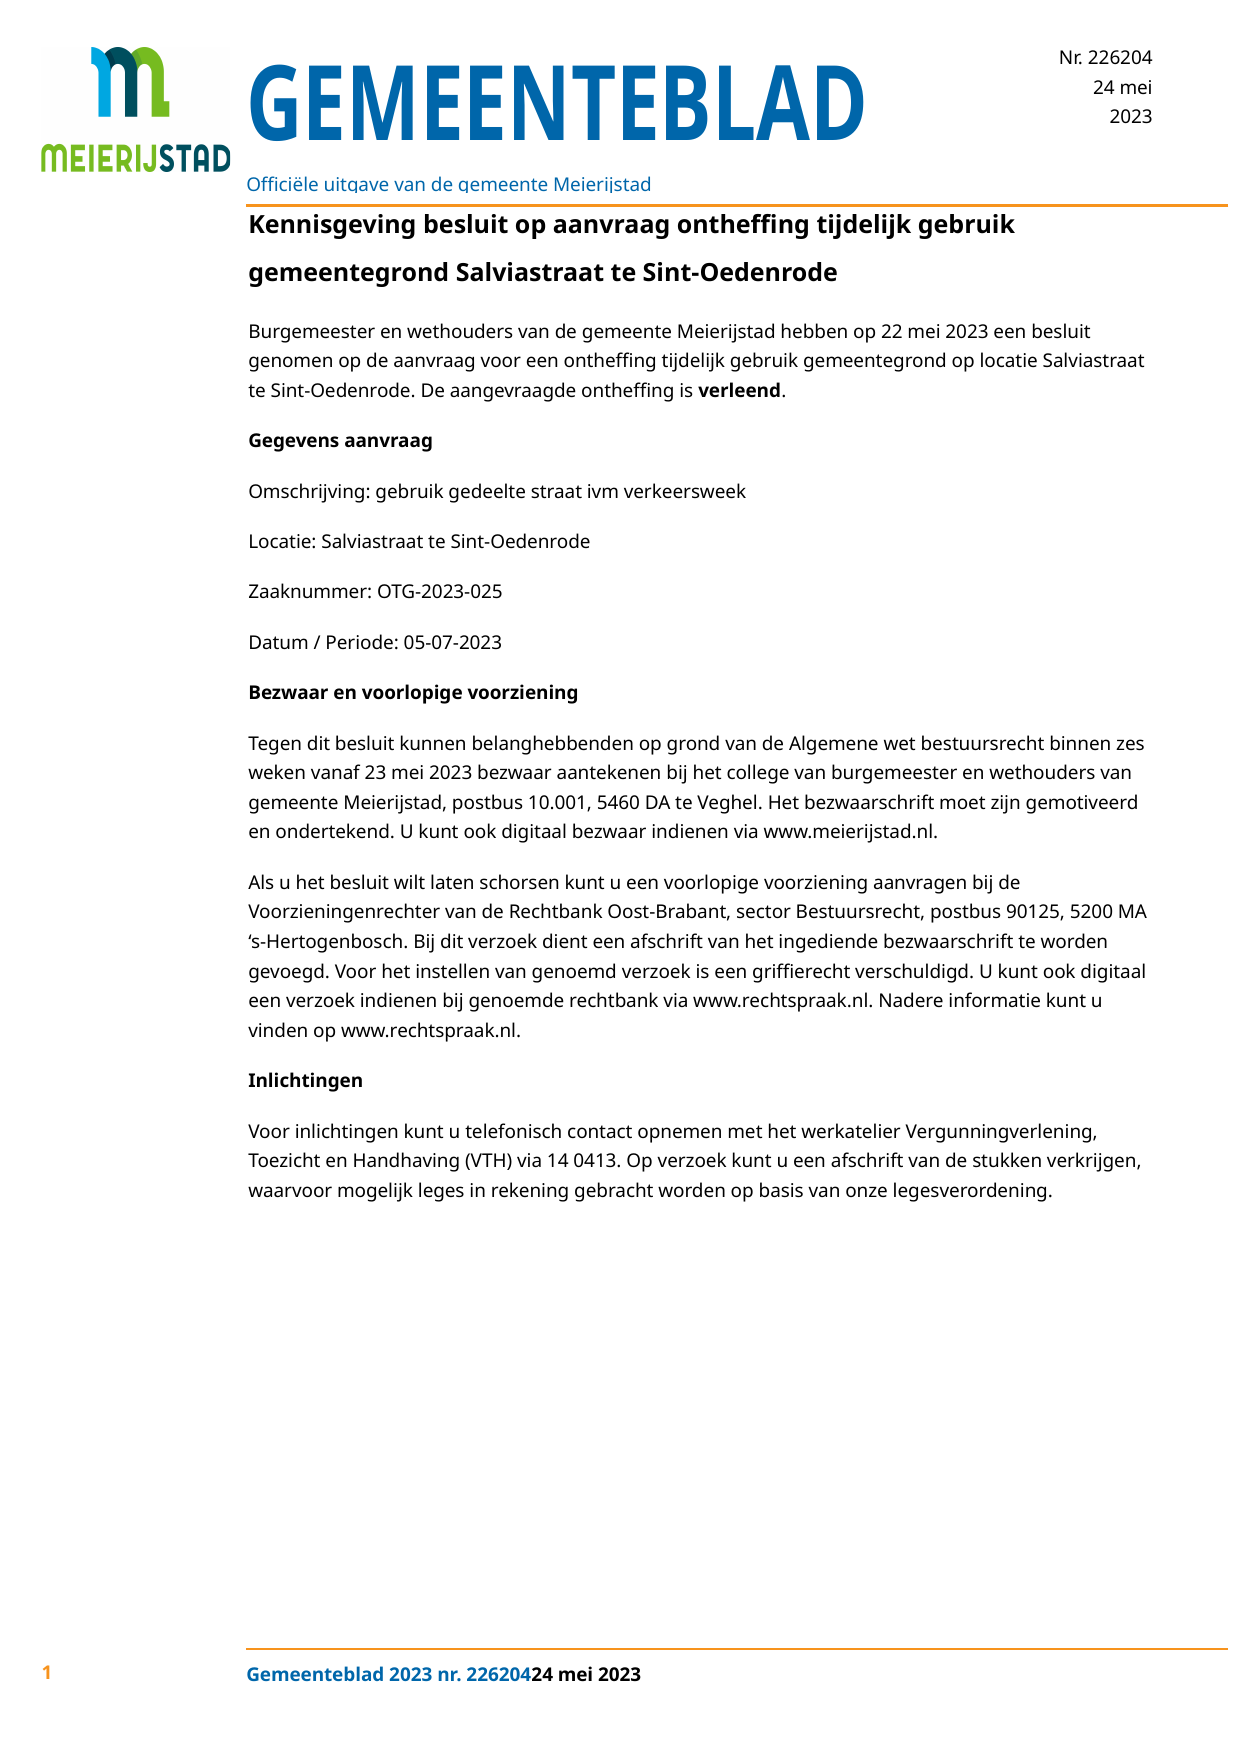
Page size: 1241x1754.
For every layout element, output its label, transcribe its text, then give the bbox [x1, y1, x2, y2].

text Bezwaar en voorlopige voorziening [248, 679, 1152, 705]
text Als u het besluit wilt laten schorsen kunt u een voorlopige voorziening aanvragen bij de Voorzieningenrechter van de Rechtbank Oost-Brabant, sector Bestuursrecht, postbus 90125, 5200 MA ‘s-Hertogenbosch. Bij dit verzoek dient een afschrift van het ingediende bezwaarschrift te worden gevoegd. Voor het instellen van genoemd verzoek is een griffierecht verschuldigd. U kunt ook digitaal een verzoek indienen bij genoemde rechtbank via www.rechtspraak.nl. Nadere informatie kunt u vinden op www.rechtspraak.nl. [248, 869, 1152, 1043]
text Omschrijving: gebruik gedeelte straat ivm verkeersweek [248, 478, 1152, 504]
picture [41, 47, 231, 172]
text Inlichtingen [248, 1067, 1152, 1093]
text Burgemeester en wethouders van de gemeente Meierijstad hebben op 22 mei 2023 een besluit genomen op de aanvraag voor een ontheffing tijdelijk gebruik gemeentegrond op locatie Salviastraat te Sint-Oedenrode. De aangevraagde ontheffing is verleend. [248, 318, 1152, 403]
text Gegevens aanvraag [248, 427, 1152, 453]
text Tegen dit besluit kunnen belanghebbenden op grond van de Algemene wet bestuursrecht binnen zes weken vanaf 23 mei 2023 bezwaar aantekenen bij het college van burgemeester en wethouders van gemeente Meierijstad, postbus 10.001, 5460 DA te Veghel. Het bezwaarschrift moet zijn gemotiveerd en ondertekend. U kunt ook digitaal bezwaar indienen via www.meierijstad.nl. [248, 730, 1152, 844]
text Voor inlichtingen kunt u telefonisch contact opnemen met het werkatelier Vergunningverlening, Toezicht en Handhaving (VTH) via 14 0413. Op verzoek kunt u een afschrift van de stukken verkrijgen, waarvoor mogelijk leges in rekening gebracht worden op basis van onze legesverordening. [248, 1118, 1152, 1203]
text Locatie: Salviastraat te Sint-Oedenrode [248, 528, 1152, 554]
text Kennisgeving besluit op aanvraag ontheffing tijdelijk gebruik gemeentegrond Salviastraat te Sint-Oedenrode [248, 207, 1152, 288]
text Zaaknummer: OTG-2023-025 [248, 579, 1152, 604]
text Datum / Periode: 05-07-2023 [248, 629, 1152, 655]
